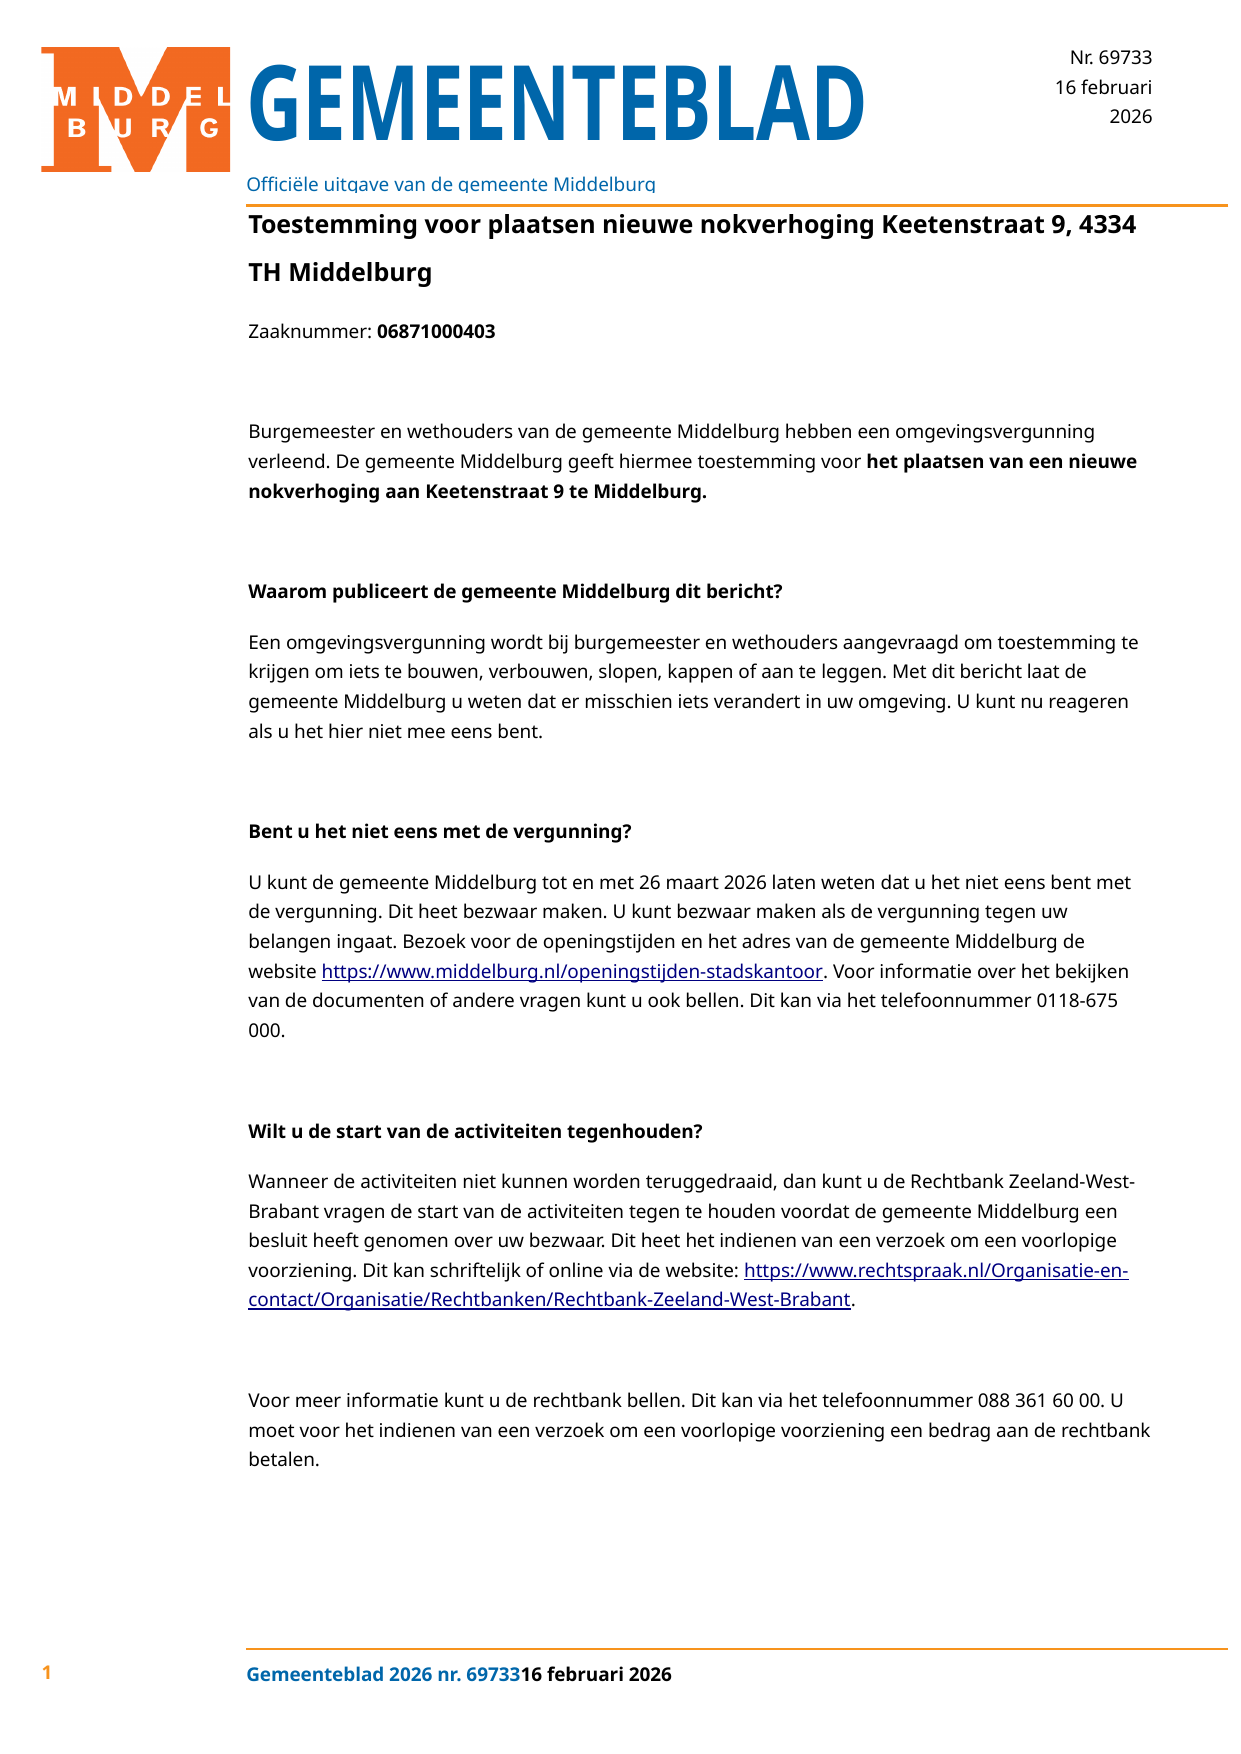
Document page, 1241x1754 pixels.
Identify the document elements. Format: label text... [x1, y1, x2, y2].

text Voor meer informatie kunt u de rechtbank bellen. Dit kan via het telefoonnummer 088 361 60 00. U moet voor het indienen van een verzoek om een voorlopige voorziening een bedrag aan de rechtbank betalen. [248, 1387, 1152, 1472]
text Toestemming voor plaatsen nieuwe nokverhoging Keetenstraat 9, 4334 TH Middelburg [248, 207, 1152, 288]
text Een omgevingsvergunning wordt bij burgemeester en wethouders aangevraagd om toestemming te krijgen om iets te bouwen, verbouwen, slopen, kappen of aan te leggen. Met dit bericht laat de gemeente Middelburg u weten dat er misschien iets verandert in uw omgeving. U kunt nu reageren als u het hier niet mee eens bent. [248, 629, 1152, 744]
text Wilt u de start van de activiteiten tegenhouden? [248, 1118, 1152, 1144]
text Waarom publiceert de gemeente Middelburg dit bericht? [248, 579, 1152, 604]
text U kunt de gemeente Middelburg tot en met 26 maart 2026 laten weten dat u het niet eens bent met de vergunning. Dit heet bezwaar maken. U kunt bezwaar maken als de vergunning tegen uw belangen ingaat. Bezoek voor de openingstijden en het adres van de gemeente Middelburg de website https://www.middelburg.nl/openingstijden-stadskantoor. Voor informatie over het bekijken van de documenten of andere vragen kunt u ook bellen. Dit kan via het telefoonnummer 0118-675 000. [248, 869, 1152, 1043]
text Wanneer de activiteiten niet kunnen worden teruggedraaid, dan kunt u de Rechtbank Zeeland-West-Brabant vragen de start van de activiteiten tegen te houden voordat de gemeente Middelburg een besluit heeft genomen over uw bezwaar. Dit heet het indienen van een verzoek om een voorlopige voorziening. Dit kan schriftelijk of online via de website: https://www.rechtspraak.nl/Organisatie-en-contact/Organisatie/Rechtbanken/Rechtbank-Zeeland-West-Brabant. [248, 1168, 1152, 1312]
text Zaaknummer: 06871000403 [248, 318, 1152, 344]
text Burgemeester en wethouders van de gemeente Middelburg hebben een omgevingsvergunning verleend. De gemeente Middelburg geeft hiermee toestemming voor het plaatsen van een nieuwe nokverhoging aan Keetenstraat 9 te Middelburg. [248, 419, 1152, 504]
picture [41, 47, 231, 172]
text Bent u het niet eens met de vergunning? [248, 819, 1152, 844]
